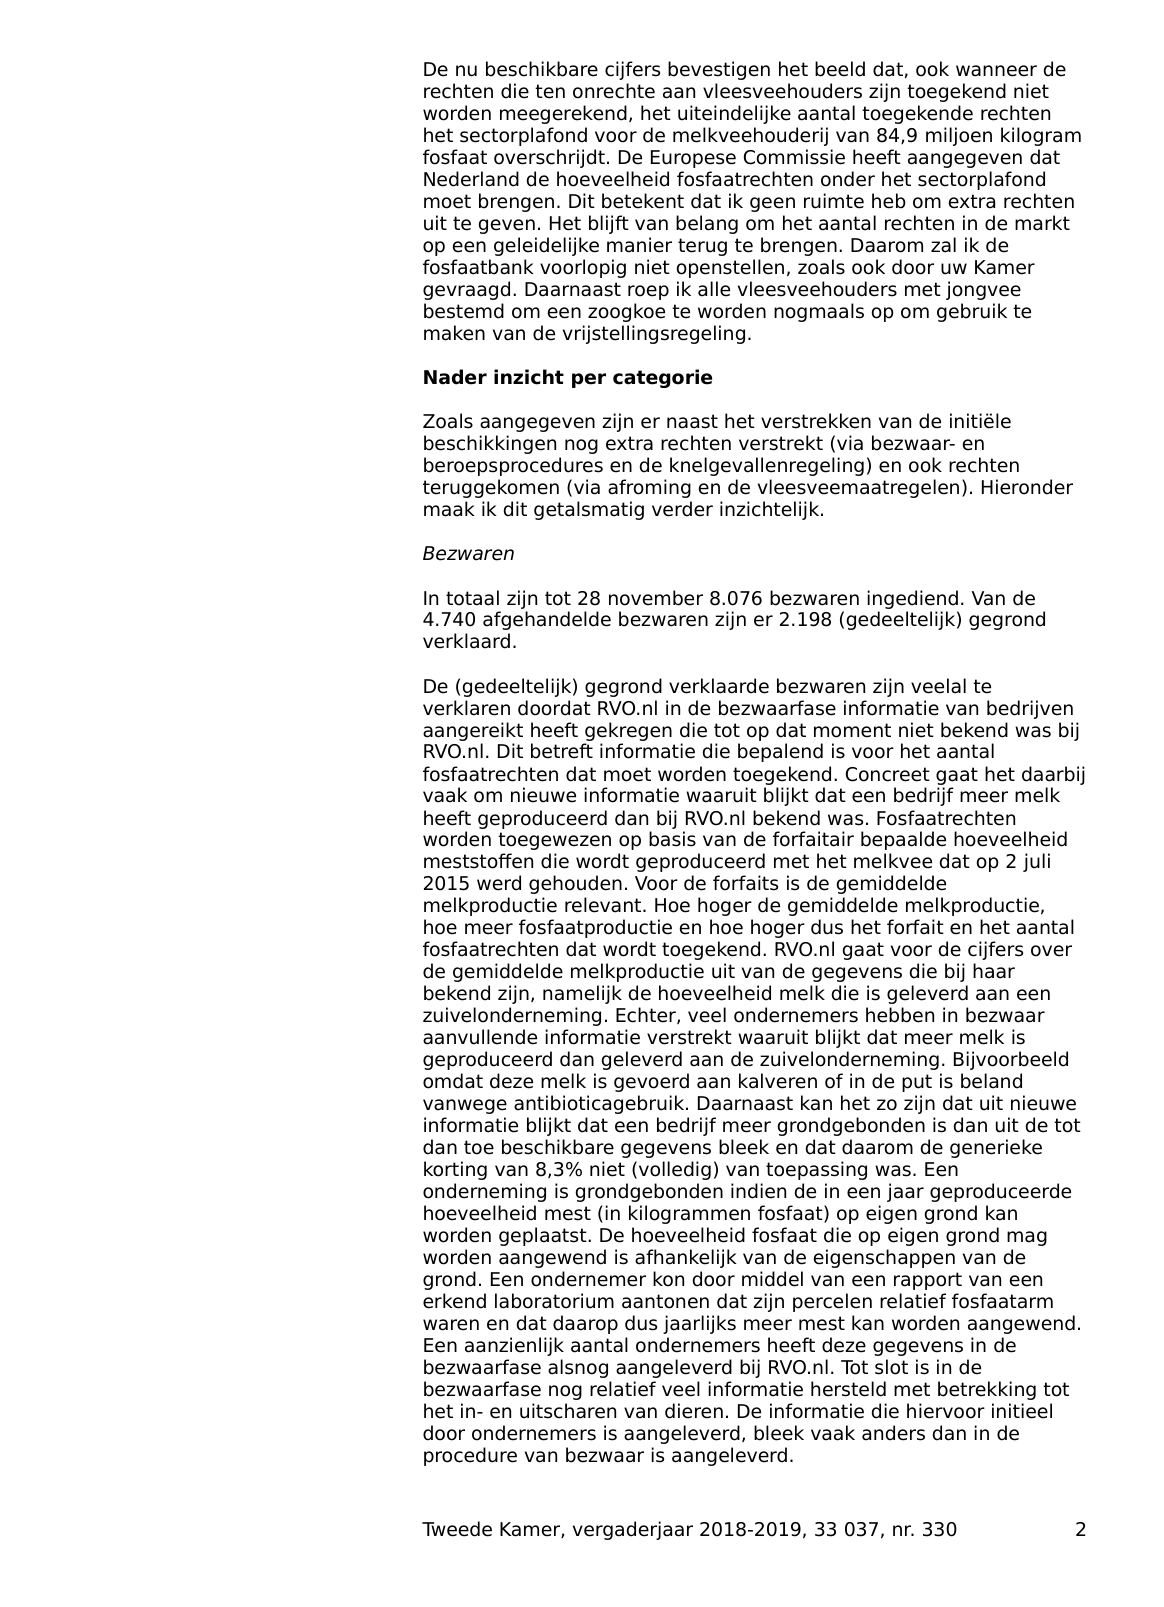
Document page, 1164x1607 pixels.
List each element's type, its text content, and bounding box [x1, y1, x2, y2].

text De (gedeeltelijk) gegrond verklaarde bezwaren zijn veelal te verklaren doordat RVO.nl in de bezwaarfase informatie van bedrijven aangereikt heeft gekregen die tot op dat moment niet bekend was bij RVO.nl. Dit betreft informatie die bepalend is voor het aantal fosfaatrechten dat moet worden toegekend. Concreet gaat het daarbij vaak om nieuwe informatie waaruit blijkt dat een bedrijf meer melk heeft geproduceerd dan bij RVO.nl bekend was. Fosfaatrechten worden toegewezen op basis van de forfaitair bepaalde hoeveelheid meststoffen die wordt geproduceerd met het melkvee dat op 2 juli 2015 werd gehouden. Voor de forfaits is de gemiddelde melkproductie relevant. Hoe hoger de gemiddelde melkproductie, hoe meer fosfaatproductie en hoe hoger dus het forfait en het aantal fosfaatrechten dat wordt toegekend. RVO.nl gaat voor de cijfers over de gemiddelde melkproductie uit van de gegevens die bij haar bekend zijn, namelijk de hoeveelheid melk die is geleverd aan een zuivelonderneming. Echter, veel ondernemers hebben in bezwaar aanvullende informatie verstrekt waaruit blijkt dat meer melk is geproduceerd dan geleverd aan de zuivelonderneming. Bijvoorbeeld omdat deze melk is gevoerd aan kalveren of in de put is beland vanwege antibioticagebruik. Daarnaast kan het zo zijn dat uit nieuwe informatie blijkt dat een bedrijf meer grondgebonden is dan uit de tot dan toe beschikbare gegevens bleek en dat daarom de generieke korting van 8,3% niet (volledig) van toepassing was. Een onderneming is grondgebonden indien de in een jaar geproduceerde hoeveelheid mest (in kilogrammen fosfaat) op eigen grond kan worden geplaatst. De hoeveelheid fosfaat die op eigen grond mag worden aangewend is afhankelijk van de eigenschappen van de grond. Een ondernemer kon door middel van een rapport van een erkend laboratorium aantonen dat zijn percelen relatief fosfaatarm waren en dat daarop dus jaarlijks meer mest kan worden aangewend. Een aanzienlijk aantal ondernemers heeft deze gegevens in de bezwaarfase alsnog aangeleverd bij RVO.nl. Tot slot is in de bezwaarfase nog relatief veel informatie hersteld met betrekking tot het in- en uitscharen van dieren. De informatie die hiervoor initieel door ondernemers is aangeleverd, bleek vaak anders dan in de procedure van bezwaar is aangeleverd. [422, 676, 1087, 1467]
subtitle Nader inzicht per categorie [422, 367, 1087, 389]
subtitle Bezwaren [422, 543, 1087, 565]
text In totaal zijn tot 28 november 8.076 bezwaren ingediend. Van de 4.740 afgehandelde bezwaren zijn er 2.198 (gedeeltelijk) gegrond verklaard. [422, 587, 1087, 653]
text De nu beschikbare cijfers bevestigen het beeld dat, ook wanneer de rechten die ten onrechte aan vleesveehouders zijn toegekend niet worden meegerekend, het uiteindelijke aantal toegekende rechten het sectorplafond voor de melkveehouderij van 84,9 miljoen kilogram fosfaat overschrijdt. De Europese Commissie heeft aangegeven dat Nederland de hoeveelheid fosfaatrechten onder het sectorplafond moet brengen. Dit betekent dat ik geen ruimte heb om extra rechten uit te geven. Het blijft van belang om het aantal rechten in de markt op een geleidelijke manier terug te brengen. Daarom zal ik de fosfaatbank voorlopig niet openstellen, zoals ook door uw Kamer gevraagd. Daarnaast roep ik alle vleesveehouders met jongvee bestemd om een zoogkoe te worden nogmaals op om gebruik te maken van de vrijstellingsregeling. [422, 59, 1087, 345]
text Zoals aangegeven zijn er naast het verstrekken van de initiële beschikkingen nog extra rechten verstrekt (via bezwaar- en beroepsprocedures en de knelgevallenregeling) en ook rechten teruggekomen (via afroming en de vleesveemaatregelen). Hieronder maak ik dit getalsmatig verder inzichtelijk. [422, 411, 1087, 521]
